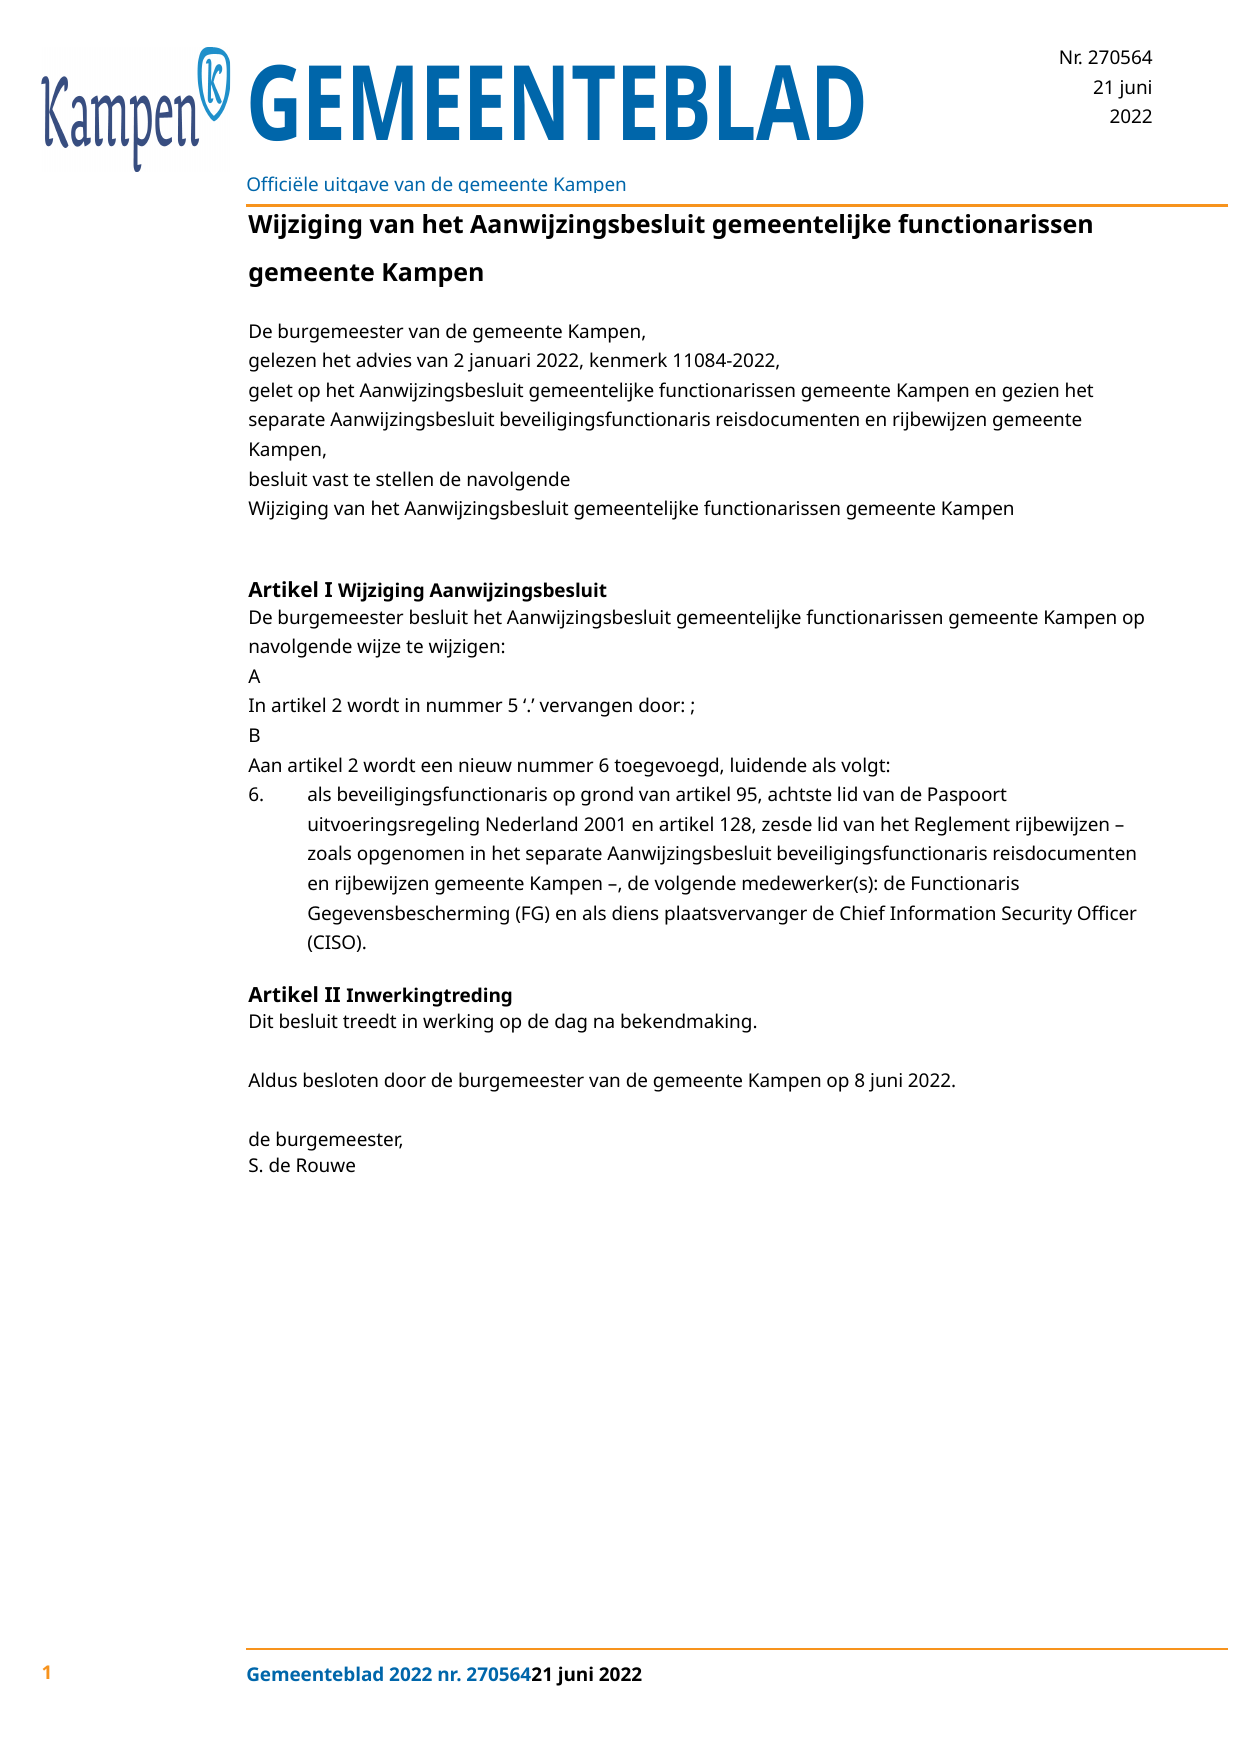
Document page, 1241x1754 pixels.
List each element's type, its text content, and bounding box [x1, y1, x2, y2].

text gelet op het Aanwijzingsbesluit gemeentelijke functionarissen gemeente Kampen en gezien het separate Aanwijzingsbesluit beveiligingsfunctionaris reisdocumenten en rijbewijzen gemeente Kampen, [248, 377, 1152, 462]
text In artikel 2 wordt in nummer 5 ‘.’ vervangen door: ; [248, 693, 1152, 718]
text Wijziging van het Aanwijzingsbesluit gemeentelijke functionarissen gemeente Kampen [248, 207, 1152, 288]
text Artikel I Wijziging Aanwijzingsbesluit [248, 575, 1152, 604]
text A [248, 663, 1152, 689]
text Artikel II Inwerkingtreding [248, 980, 1152, 1008]
text De burgemeester besluit het Aanwijzingsbesluit gemeentelijke functionarissen gemeente Kampen op navolgende wijze te wijzigen: [248, 604, 1152, 659]
text Wijziging van het Aanwijzingsbesluit gemeentelijke functionarissen gemeente Kampen [248, 495, 1152, 521]
text B [248, 722, 1152, 748]
text De burgemeester van de gemeente Kampen, [248, 318, 1152, 344]
text Aan artikel 2 wordt een nieuw nummer 6 toegevoegd, luidende als volgt: [248, 752, 1152, 777]
text gelezen het advies van 2 januari 2022, kenmerk 11084-2022, [248, 347, 1152, 373]
text Aldus besloten door de burgemeester van de gemeente Kampen op 8 juni 2022. [248, 1067, 1152, 1093]
text S. de Rouwe [248, 1152, 1152, 1178]
text de burgemeester, [248, 1126, 1152, 1152]
text Dit besluit treedt in werking op de dag na bekendmaking. [248, 1008, 1152, 1034]
picture [41, 47, 231, 172]
list als beveiligingsfunctionaris op grond van artikel 95, achtste lid van de Paspoort uitvoeringsregeling Nederland 2001 en artikel 128, zesde lid van het Reglement rijbewijzen – zoals opgenomen in het separate Aanwijzingsbesluit beveiligingsfunctionaris reisdocumenten en rijbewijzen gemeente Kampen –, de volgende medewerker(s): de Functionaris Gegevensbescherming (FG) en als diens plaatsvervanger de Chief Information Security Officer (CISO). [248, 781, 1152, 955]
text besluit vast te stellen de navolgende [248, 466, 1152, 492]
